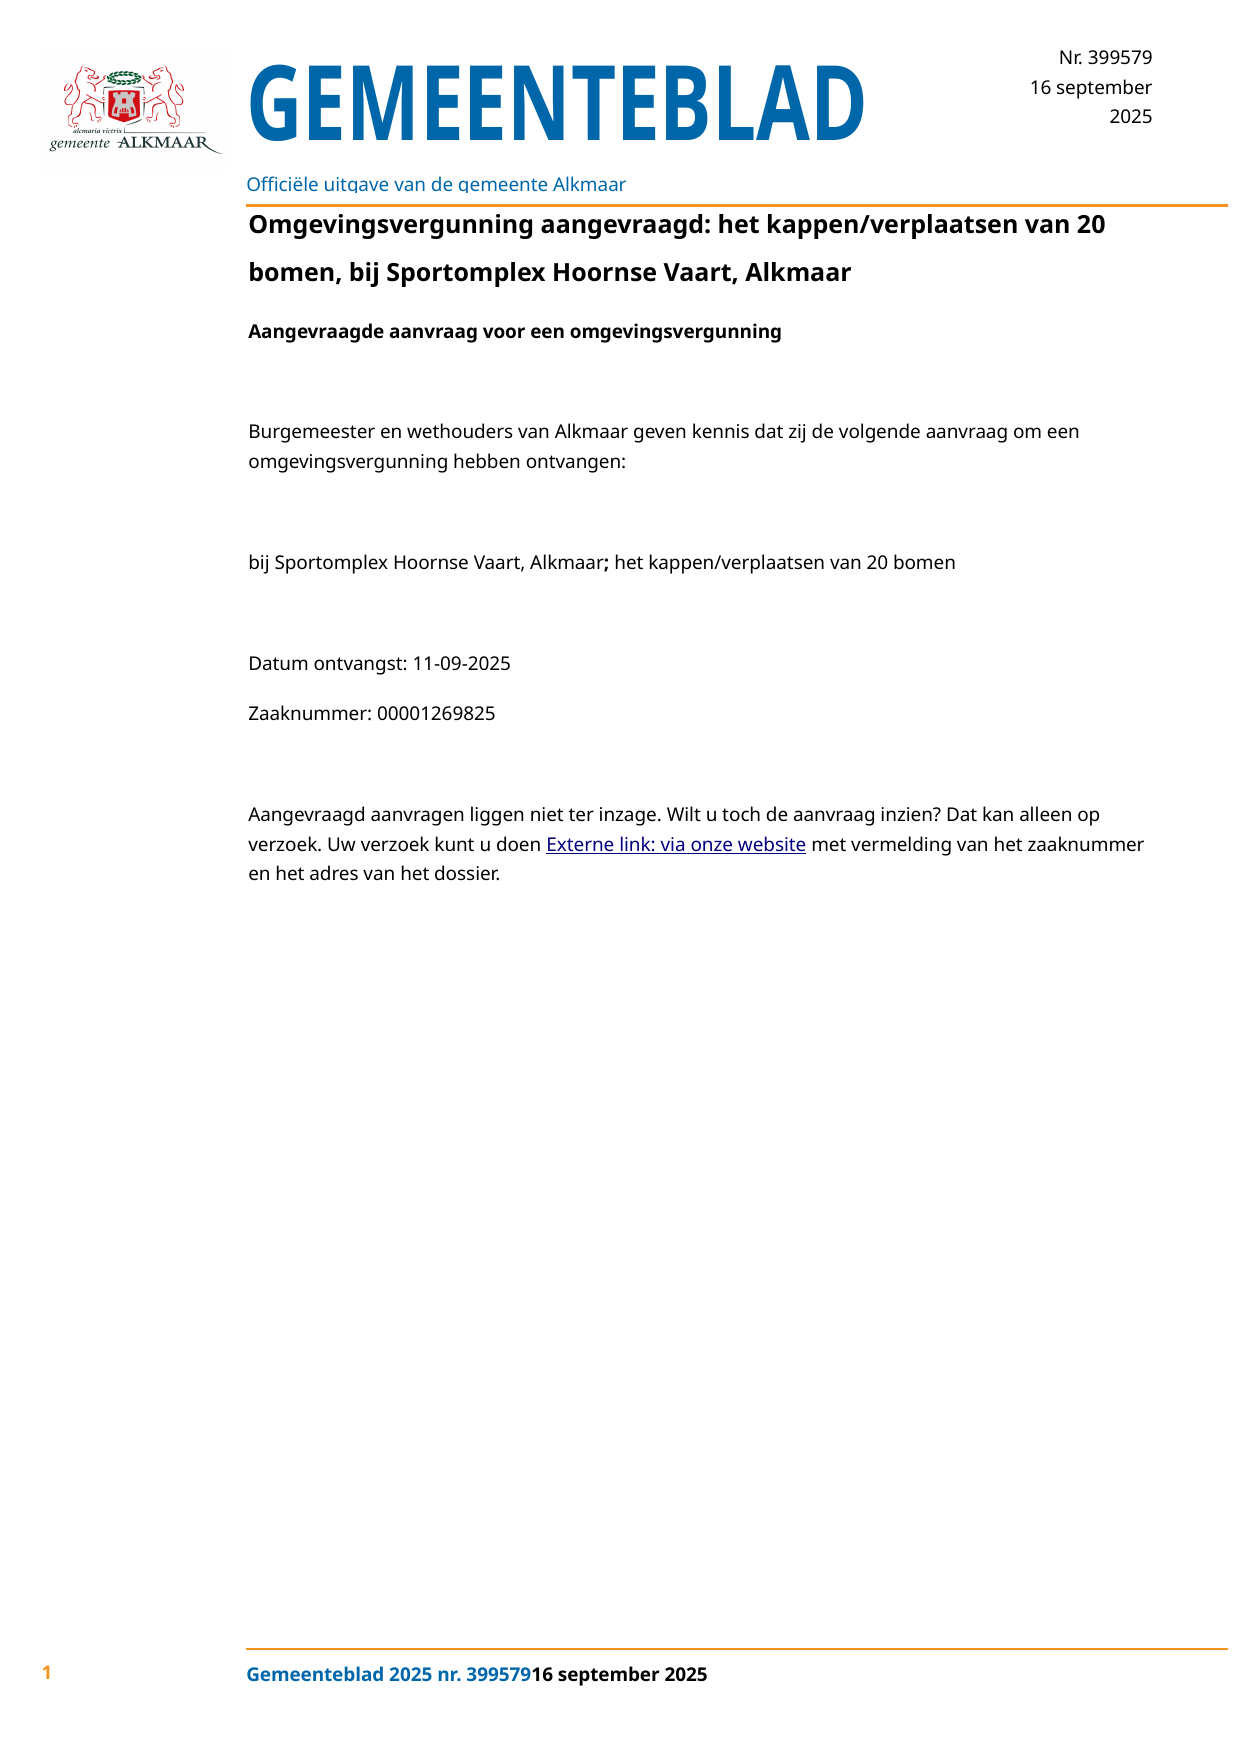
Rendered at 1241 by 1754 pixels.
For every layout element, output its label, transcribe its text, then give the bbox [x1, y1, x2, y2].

text Datum ontvangst: 11-09-2025 [248, 650, 1152, 676]
text Zaaknummer: 00001269825 [248, 700, 1152, 726]
text Aangevraagd aanvragen liggen niet ter inzage. Wilt u toch de aanvraag inzien? Dat kan alleen op verzoek. Uw verzoek kunt u doen Externe link: via onze website met vermelding van het zaaknummer en het adres van het dossier. [248, 801, 1152, 886]
text Burgemeester en wethouders van Alkmaar geven kennis dat zij de volgende aanvraag om een omgevingsvergunning hebben ontvangen: [248, 419, 1152, 474]
picture [41, 47, 231, 172]
text Omgevingsvergunning aangevraagd: het kappen/verplaatsen van 20 bomen, bij Sportomplex Hoornse Vaart, Alkmaar [248, 207, 1152, 288]
text Aangevraagde aanvraag voor een omgevingsvergunning [248, 318, 1152, 344]
text bij Sportomplex Hoornse Vaart, Alkmaar; het kappen/verplaatsen van 20 bomen [248, 549, 1152, 575]
